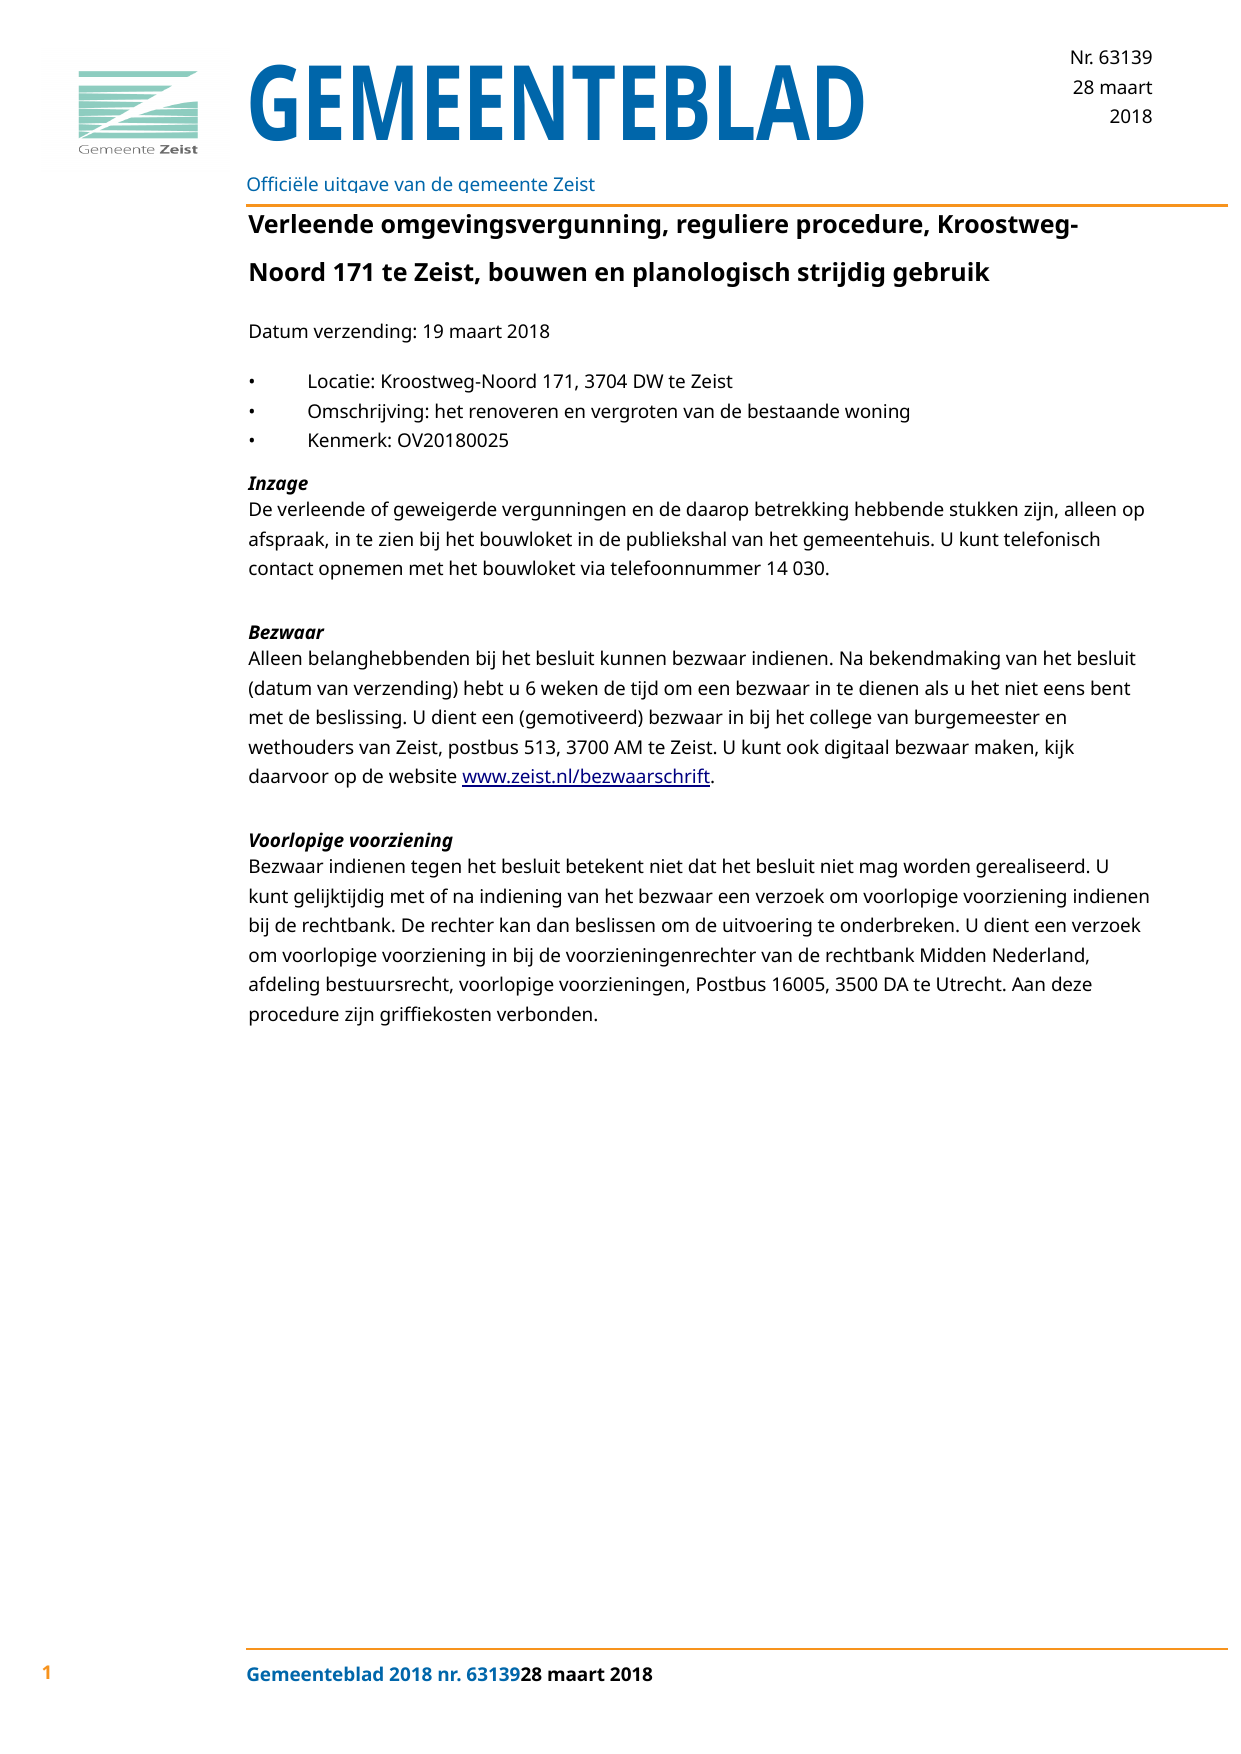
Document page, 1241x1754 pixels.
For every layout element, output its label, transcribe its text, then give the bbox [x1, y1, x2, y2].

list Omschrijving: het renoveren en vergroten van de bestaande woning [248, 398, 1152, 424]
text Bezwaar [248, 619, 1152, 645]
picture [41, 47, 231, 172]
text Bezwaar indienen tegen het besluit betekent niet dat het besluit niet mag worden gerealiseerd. U kunt gelijktijdig met of na indiening van het bezwaar een verzoek om voorlopige voorziening indienen bij de rechtbank. De rechter kan dan beslissen om de uitvoering te onderbreken. U dient een verzoek om voorlopige voorziening in bij de voorzieningenrechter van de rechtbank Midden Nederland, afdeling bestuursrecht, voorlopige voorzieningen, Postbus 16005, 3500 DA te Utrecht. Aan deze procedure zijn griffiekosten verbonden. [248, 853, 1152, 1027]
text Inzage [248, 471, 1152, 496]
text Datum verzending: 19 maart 2018 [248, 318, 1152, 344]
list Kenmerk: OV20180025 [248, 427, 1152, 453]
text Voorlopige voorziening [248, 827, 1152, 853]
text Verleende omgevingsvergunning, reguliere procedure, Kroostweg-Noord 171 te Zeist, bouwen en planologisch strijdig gebruik [248, 207, 1152, 288]
list Locatie: Kroostweg-Noord 171, 3704 DW te Zeist [248, 368, 1152, 394]
text De verleende of geweigerde vergunningen en de daarop betrekking hebbende stukken zijn, alleen op afspraak, in te zien bij het bouwloket in de publiekshal van het gemeentehuis. U kunt telefonisch contact opnemen met het bouwloket via telefoonnummer 14 030. [248, 496, 1152, 581]
text Alleen belanghebbenden bij het besluit kunnen bezwaar indienen. Na bekendmaking van het besluit (datum van verzending) hebt u 6 weken de tijd om een bezwaar in te dienen als u het niet eens bent met de beslissing. U dient een (gemotiveerd) bezwaar in bij het college van burgemeester en wethouders van Zeist, postbus 513, 3700 AM te Zeist. U kunt ook digitaal bezwaar maken, kijk daarvoor op de website www.zeist.nl/bezwaarschrift. [248, 645, 1152, 789]
